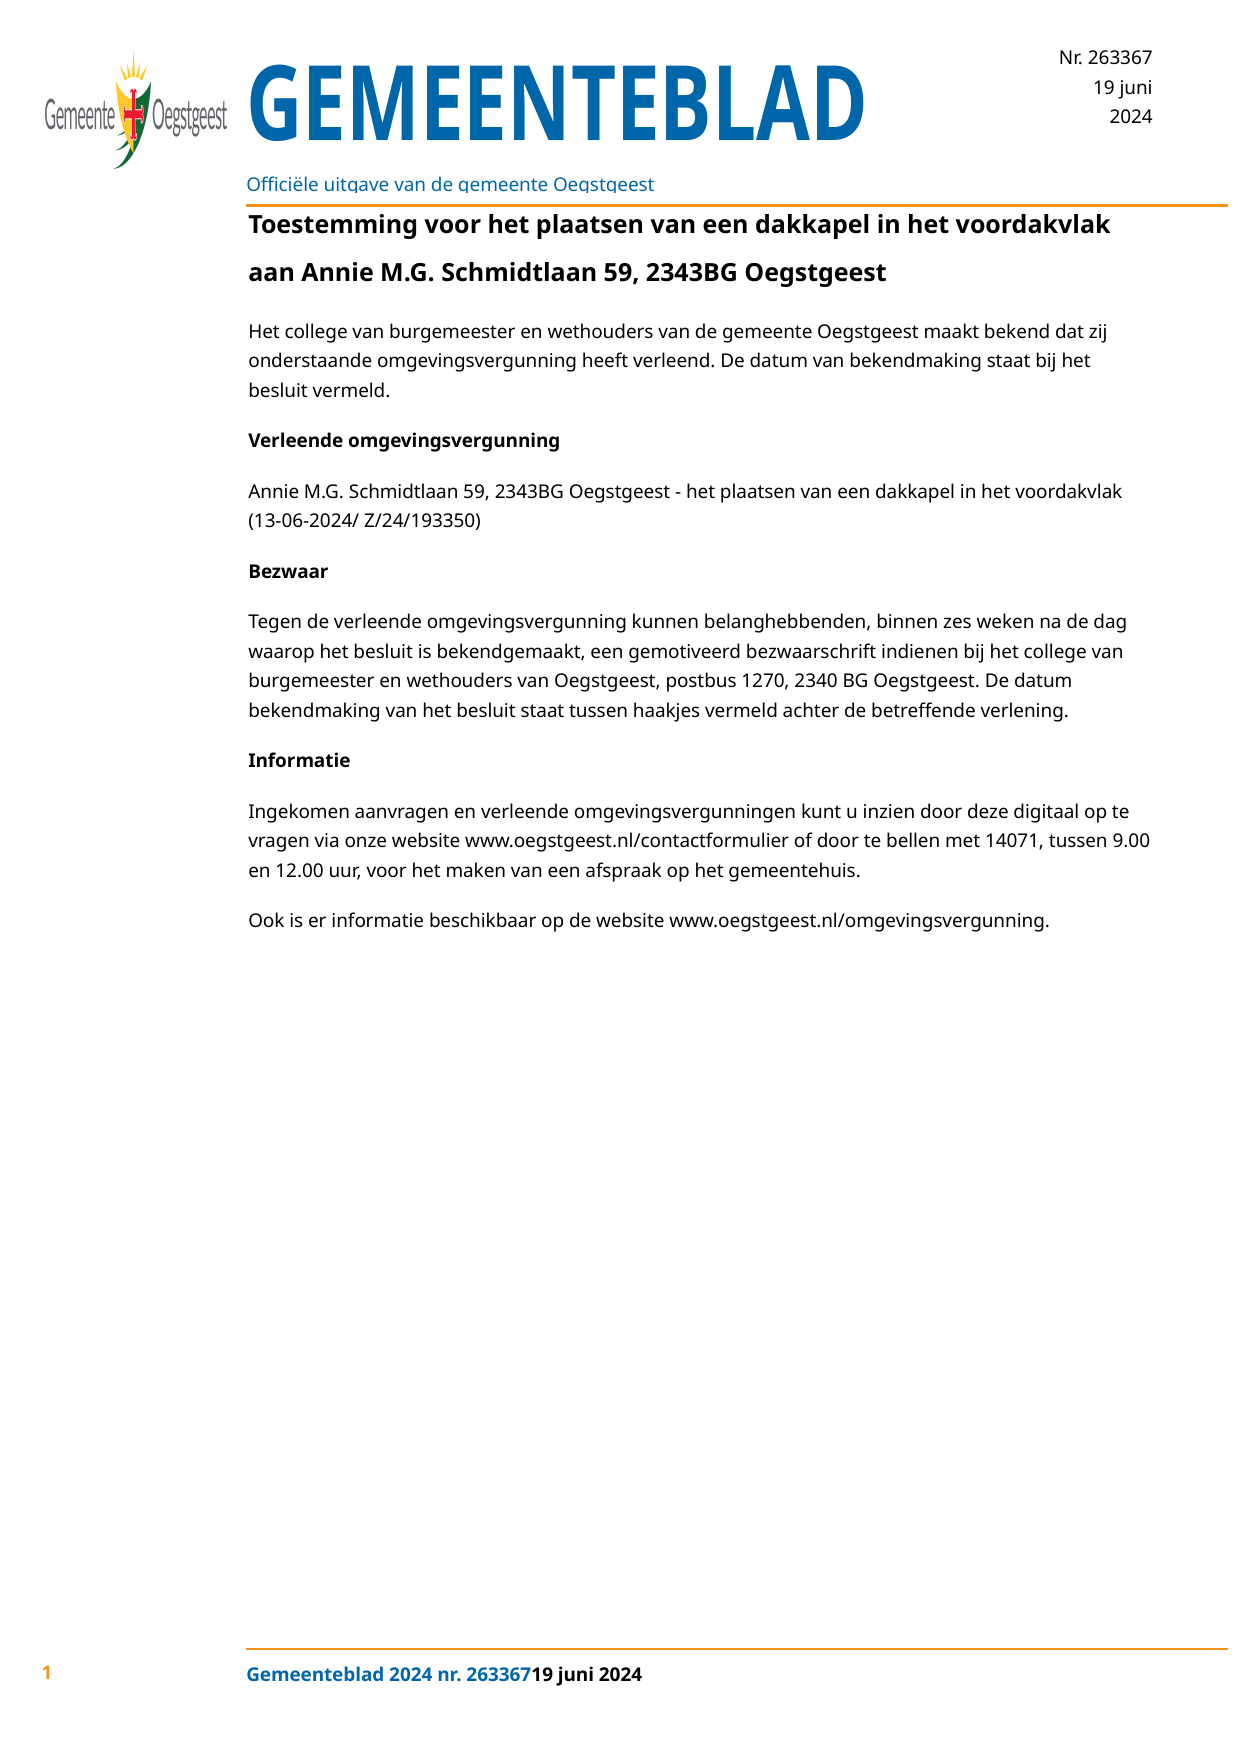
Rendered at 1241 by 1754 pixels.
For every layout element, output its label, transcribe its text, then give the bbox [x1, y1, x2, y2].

picture [41, 47, 231, 172]
text Toestemming voor het plaatsen van een dakkapel in het voordakvlak aan Annie M.G. Schmidtlaan 59, 2343BG Oegstgeest [248, 207, 1152, 288]
text Het college van burgemeester en wethouders van de gemeente Oegstgeest maakt bekend dat zij onderstaande omgevingsvergunning heeft verleend. De datum van bekendmaking staat bij het besluit vermeld. [248, 318, 1152, 403]
text Bezwaar [248, 558, 1152, 584]
text Informatie [248, 747, 1152, 773]
text Annie M.G. Schmidtlaan 59, 2343BG Oegstgeest - het plaatsen van een dakkapel in het voordakvlak (13-06-2024/ Z/24/193350) [248, 478, 1152, 533]
text Tegen de verleende omgevingsvergunning kunnen belanghebbenden, binnen zes weken na de dag waarop het besluit is bekendgemaakt, een gemotiveerd bezwaarschrift indienen bij het college van burgemeester en wethouders van Oegstgeest, postbus 1270, 2340 BG Oegstgeest. De datum bekendmaking van het besluit staat tussen haakjes vermeld achter de betreffende verlening. [248, 608, 1152, 723]
text Verleende omgevingsvergunning [248, 427, 1152, 453]
text Ingekomen aanvragen en verleende omgevingsvergunningen kunt u inzien door deze digitaal op te vragen via onze website www.oegstgeest.nl/contactformulier of door te bellen met 14071, tussen 9.00 en 12.00 uur, voor het maken van een afspraak op het gemeentehuis. [248, 798, 1152, 883]
text Ook is er informatie beschikbaar op de website www.oegstgeest.nl/omgevingsvergunning. [248, 907, 1152, 933]
